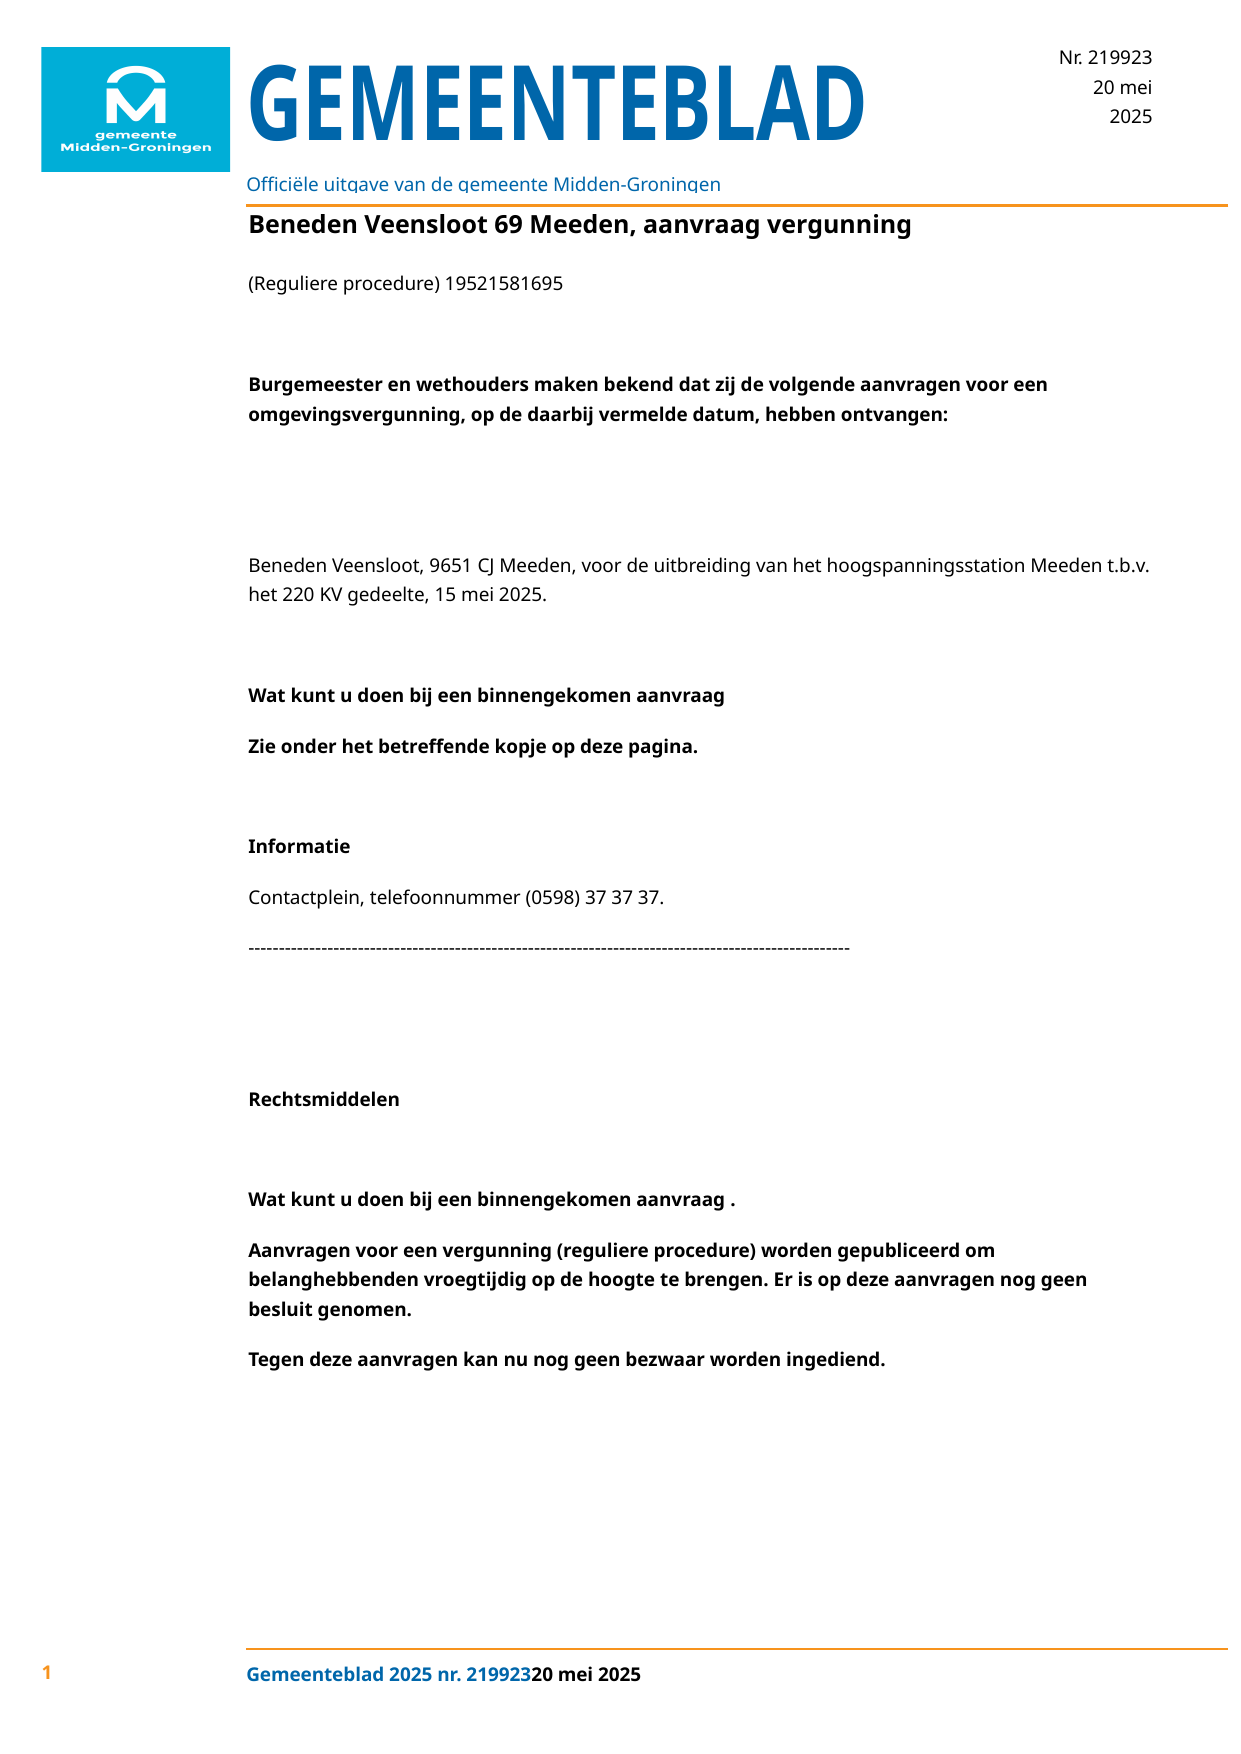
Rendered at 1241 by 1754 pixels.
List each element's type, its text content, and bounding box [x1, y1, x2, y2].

picture [107, 89, 165, 122]
text Rechtsmiddelen [248, 1086, 1152, 1111]
text Beneden Veensloot 69 Meeden, aanvraag vergunning [248, 207, 1152, 241]
text Beneden Veensloot, 9651 CJ Meeden, voor de uitbreiding van het hoogspanningsstation Meeden t.b.v. het 220 KV gedeelte, 15 mei 2025. [248, 552, 1152, 607]
text Wat kunt u doen bij een binnengekomen aanvraag [248, 682, 1152, 708]
text Tegen deze aanvragen kan nu nog geen bezwaar worden ingediend. [248, 1347, 1152, 1372]
text --------------------------------------------------------------------------------------------------- [248, 934, 1152, 960]
text Burgemeester en wethouders maken bekend dat zij de volgende aanvragen voor een omgevingsvergunning, op de daarbij vermelde datum, hebben ontvangen: [248, 371, 1152, 426]
picture [108, 66, 164, 82]
text Zie onder het betreffende kopje op deze pagina. [248, 733, 1152, 758]
picture [184, 146, 190, 153]
text Contactplein, telefoonnummer (0598) 37 37 37. [248, 884, 1152, 910]
text Wat kunt u doen bij een binnengekomen aanvraag . [248, 1187, 1152, 1212]
text Informatie [248, 834, 1152, 859]
text (Reguliere procedure) 19521581695 [248, 270, 1152, 296]
text Aanvragen voor een vergunning (reguliere procedure) worden gepubliceerd om belanghebbenden vroegtijdig op de hoogte te brengen. Er is op deze aanvragen nog geen besluit genomen. [248, 1237, 1152, 1322]
